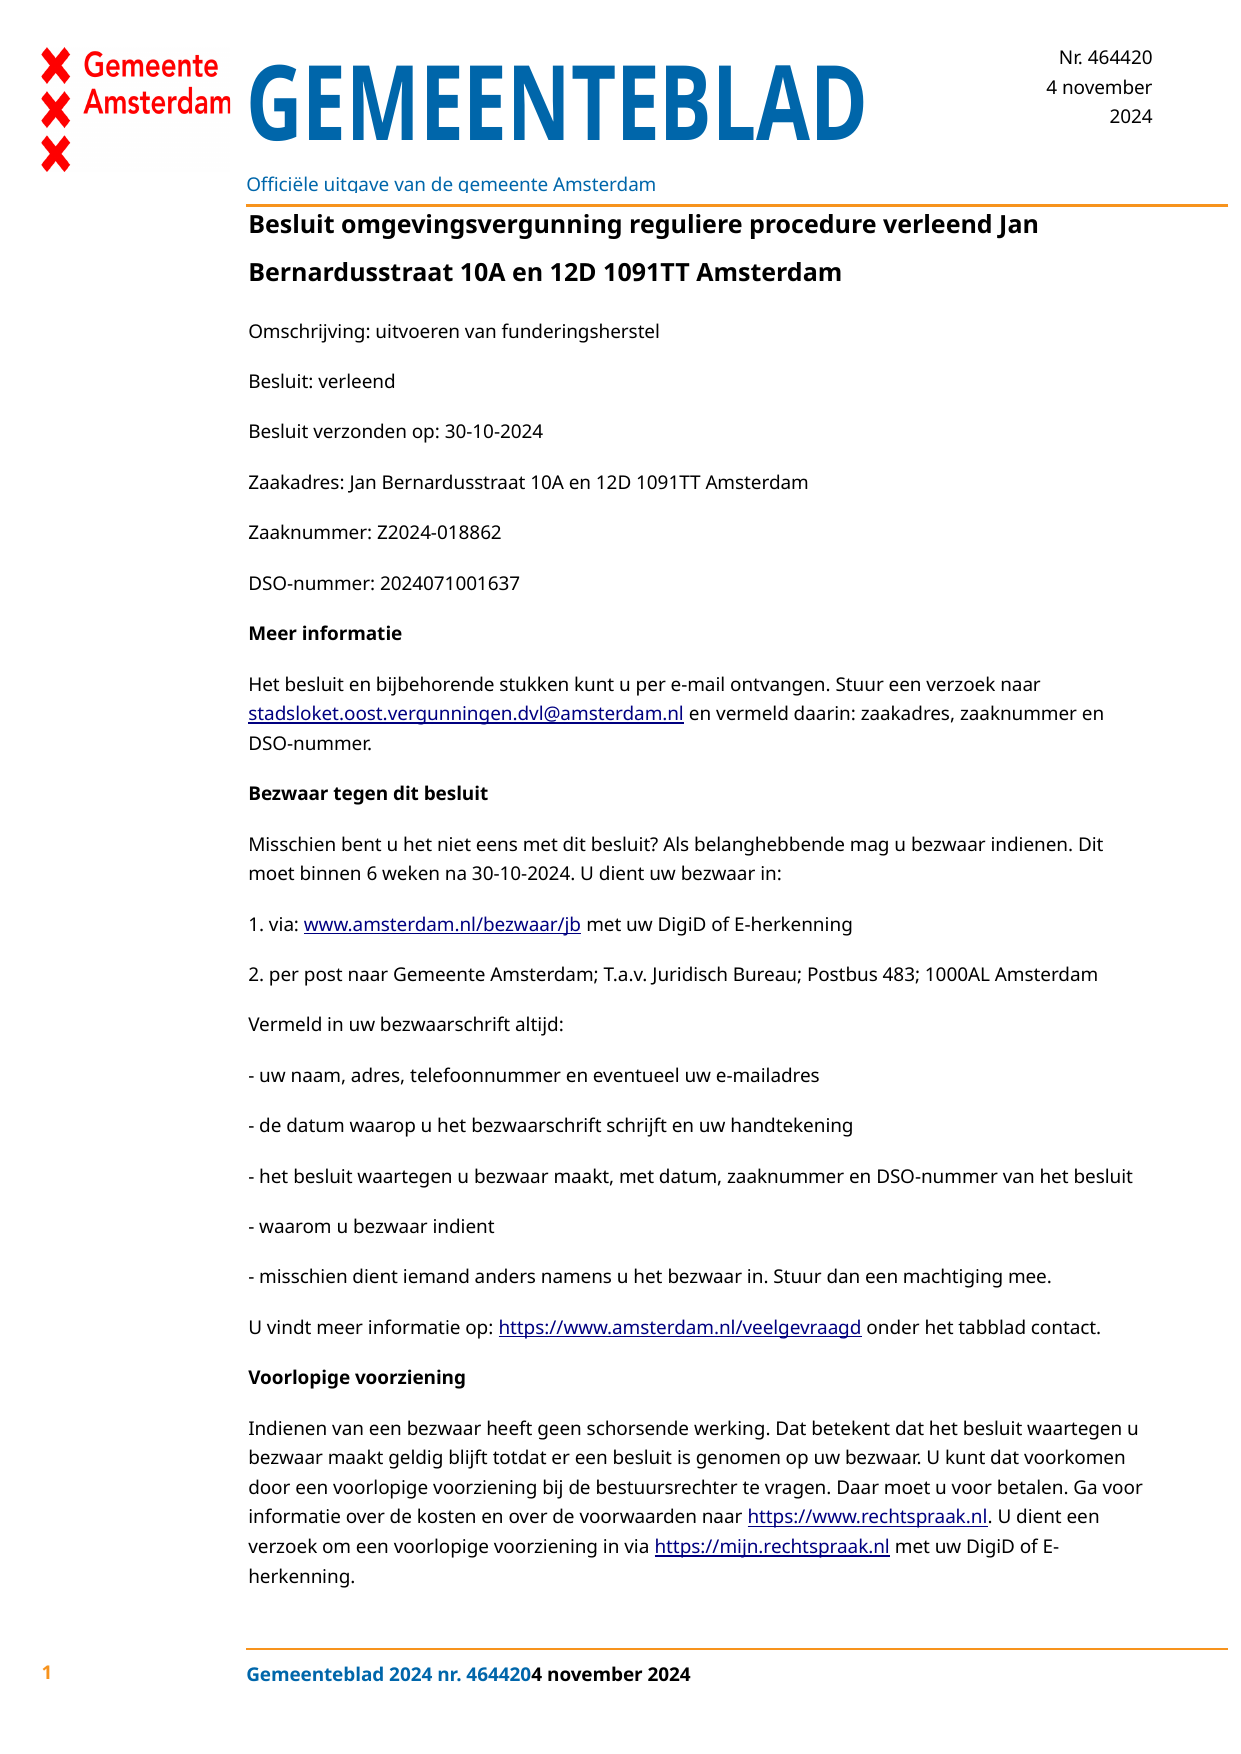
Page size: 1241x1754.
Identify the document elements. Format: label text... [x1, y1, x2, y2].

text Misschien bent u het niet eens met dit besluit? Als belanghebbende mag u bezwaar indienen. Dit moet binnen 6 weken na 30-10-2024. U dient uw bezwaar in: [248, 831, 1152, 886]
text Zaakadres: Jan Bernardusstraat 10A en 12D 1091TT Amsterdam [248, 469, 1152, 495]
text U vindt meer informatie op: https://www.amsterdam.nl/veelgevraagd onder het tabblad contact. [248, 1314, 1152, 1340]
text Zaaknummer: Z2024-018862 [248, 519, 1152, 545]
text Besluit omgevingsvergunning reguliere procedure verleend Jan Bernardusstraat 10A en 12D 1091TT Amsterdam [248, 207, 1152, 288]
text - het besluit waartegen u bezwaar maakt, met datum, zaaknummer en DSO-nummer van het besluit [248, 1163, 1152, 1189]
picture [41, 47, 231, 172]
text - uw naam, adres, telefoonnummer en eventueel uw e-mailadres [248, 1062, 1152, 1088]
text Het besluit en bijbehorende stukken kunt u per e-mail ontvangen. Stuur een verzoek naar stadsloket.oost.vergunningen.dvl@amsterdam.nl en vermeld daarin: zaakadres, zaaknummer en DSO-nummer. [248, 671, 1152, 756]
text Besluit verzonden op: 30-10-2024 [248, 419, 1152, 444]
text 2. per post naar Gemeente Amsterdam; T.a.v. Juridisch Bureau; Postbus 483; 1000AL Amsterdam [248, 961, 1152, 987]
text Bezwaar tegen dit besluit [248, 780, 1152, 806]
text Besluit: verleend [248, 368, 1152, 394]
text Meer informatie [248, 620, 1152, 646]
text Voorlopige voorziening [248, 1364, 1152, 1390]
text DSO-nummer: 2024071001637 [248, 570, 1152, 596]
text 1. via: www.amsterdam.nl/bezwaar/jb met uw DigiD of E-herkenning [248, 911, 1152, 937]
text - misschien dient iemand anders namens u het bezwaar in. Stuur dan een machtiging mee. [248, 1264, 1152, 1289]
text - de datum waarop u het bezwaarschrift schrijft en uw handtekening [248, 1112, 1152, 1138]
text Vermeld in uw bezwaarschrift altijd: [248, 1012, 1152, 1037]
text Indienen van een bezwaar heeft geen schorsende werking. Dat betekent dat het besluit waartegen u bezwaar maakt geldig blijft totdat er een besluit is genomen op uw bezwaar. U kunt dat voorkomen door een voorlopige voorziening bij de bestuursrechter te vragen. Daar moet u voor betalen. Ga voor informatie over de kosten en over de voorwaarden naar https://www.rechtspraak.nl. U dient een verzoek om een voorlopige voorziening in via https://mijn.rechtspraak.nl met uw DigiD of E-herkenning. [248, 1415, 1152, 1589]
text Omschrijving: uitvoeren van funderingsherstel [248, 318, 1152, 344]
text - waarom u bezwaar indient [248, 1213, 1152, 1239]
